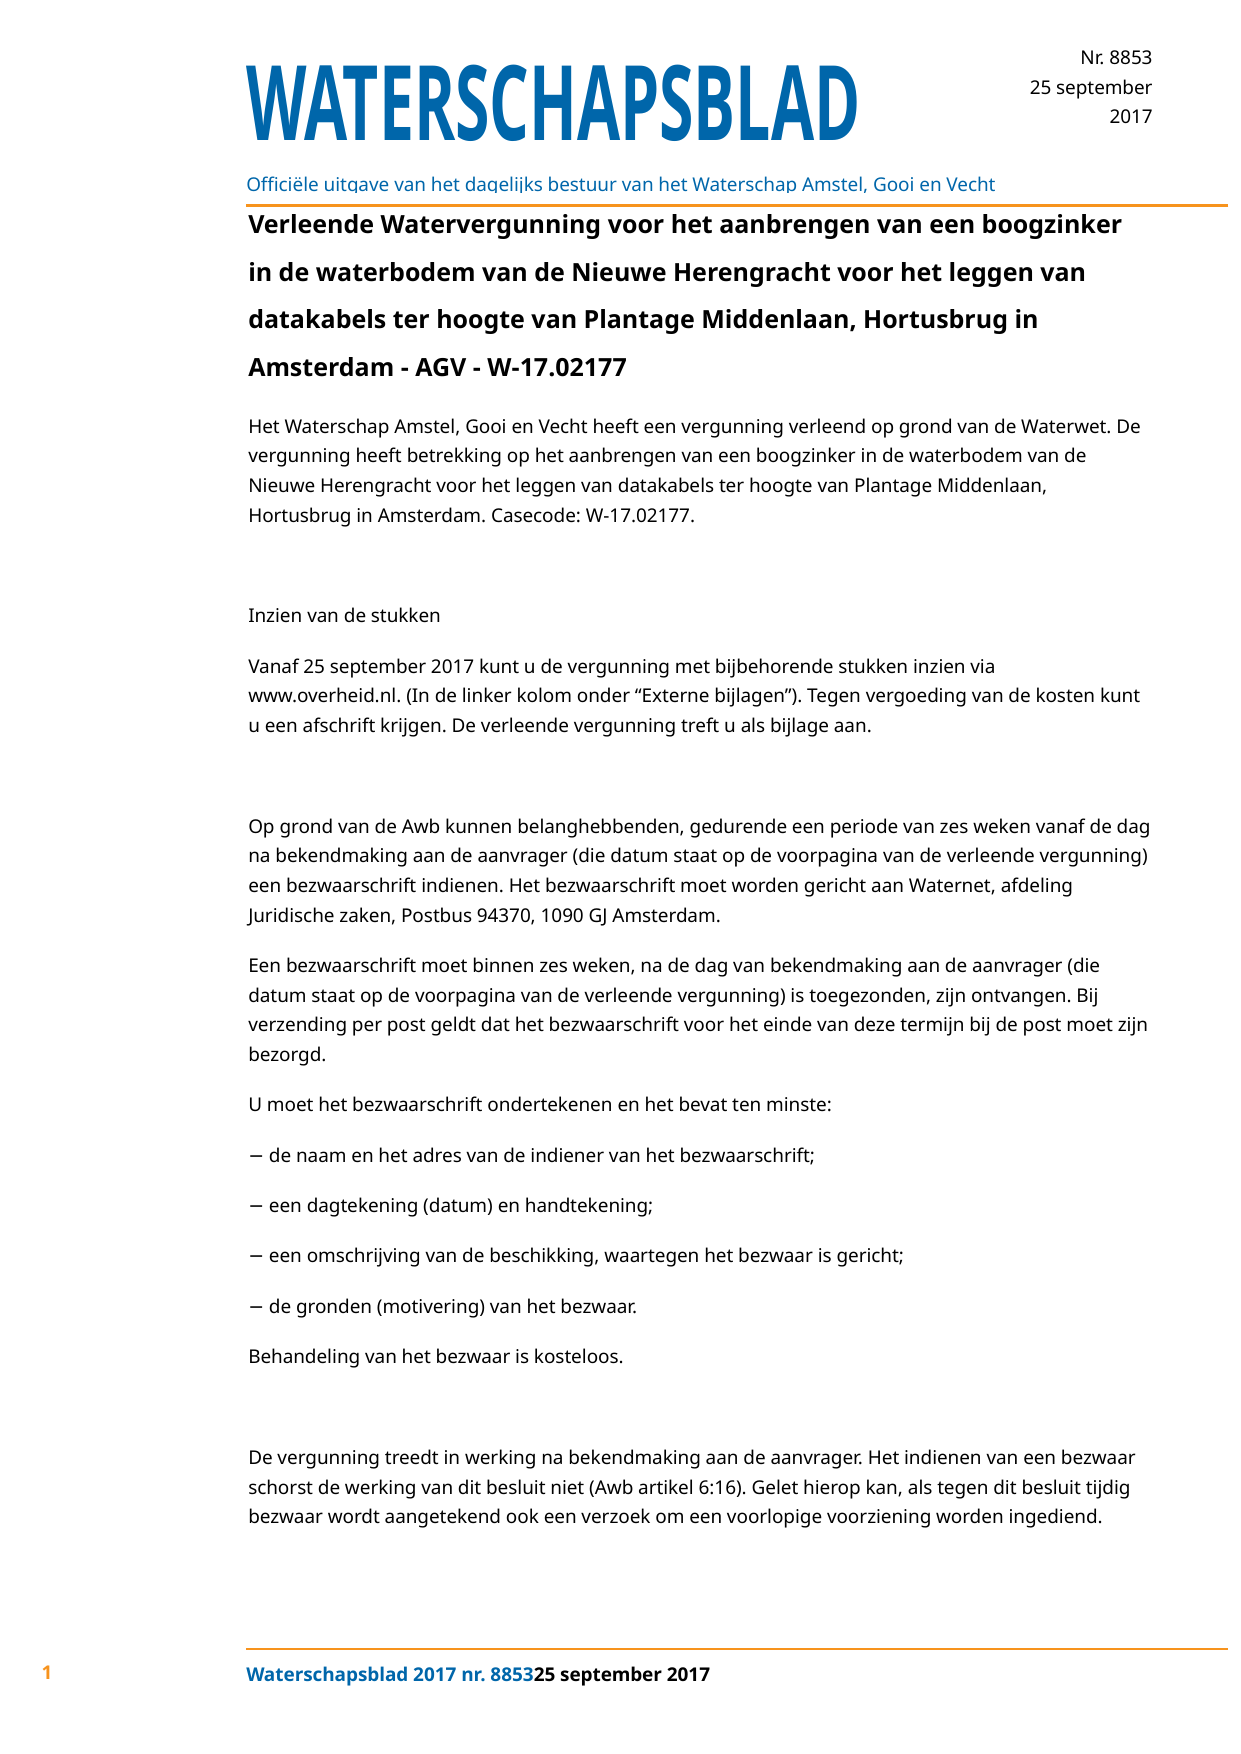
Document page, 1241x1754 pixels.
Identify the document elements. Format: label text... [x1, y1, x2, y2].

text Verleende Watervergunning voor het aanbrengen van een boogzinker in de waterbodem van de Nieuwe Herengracht voor het leggen van datakabels ter hoogte van Plantage Middenlaan, Hortusbrug in Amsterdam - AGV - W-17.02177 [248, 207, 1152, 384]
text Vanaf 25 september 2017 kunt u de vergunning met bijbehorende stukken inzien via www.overheid.nl. (In de linker kolom onder “Externe bijlagen”). Tegen vergoeding van de kosten kunt u een afschrift krijgen. De verleende vergunning treft u als bijlage aan. [248, 653, 1152, 738]
text − de gronden (motivering) van het bezwaar. [248, 1293, 1152, 1319]
picture [41, 47, 231, 172]
text − de naam en het adres van de indiener van het bezwaarschrift; [248, 1142, 1152, 1168]
text Behandeling van het bezwaar is kosteloos. [248, 1343, 1152, 1369]
text U moet het bezwaarschrift ondertekenen en het bevat ten minste: [248, 1091, 1152, 1117]
text Op grond van de Awb kunnen belanghebbenden, gedurende een periode van zes weken vanaf de dag na bekendmaking aan de aanvrager (die datum staat op de voorpagina van de verleende vergunning) een bezwaarschrift indienen. Het bezwaarschrift moet worden gericht aan Waternet, afdeling Juridische zaken, Postbus 94370, 1090 GJ Amsterdam. [248, 813, 1152, 928]
text − een omschrijving van de beschikking, waartegen het bezwaar is gericht; [248, 1243, 1152, 1268]
text De vergunning treedt in werking na bekendmaking aan de aanvrager. Het indienen van een bezwaar schorst de werking van dit besluit niet (Awb artikel 6:16). Gelet hierop kan, als tegen dit besluit tijdig bezwaar wordt aangetekend ook een verzoek om een voorlopige voorziening worden ingediend. [248, 1444, 1152, 1529]
text Een bezwaarschrift moet binnen zes weken, na de dag van bekendmaking aan de aanvrager (die datum staat op de voorpagina van de verleende vergunning) is toegezonden, zijn ontvangen. Bij verzending per post geldt dat het bezwaarschrift voor het einde van deze termijn bij de post moet zijn bezorgd. [248, 952, 1152, 1067]
text Inzien van de stukken [248, 603, 1152, 628]
text − een dagtekening (datum) en handtekening; [248, 1192, 1152, 1218]
text Het Waterschap Amstel, Gooi en Vecht heeft een vergunning verleend op grond van de Waterwet. De vergunning heeft betrekking op het aanbrengen van een boogzinker in de waterbodem van de Nieuwe Herengracht voor het leggen van datakabels ter hoogte van Plantage Middenlaan, Hortusbrug in Amsterdam. Casecode: W-17.02177. [248, 413, 1152, 528]
